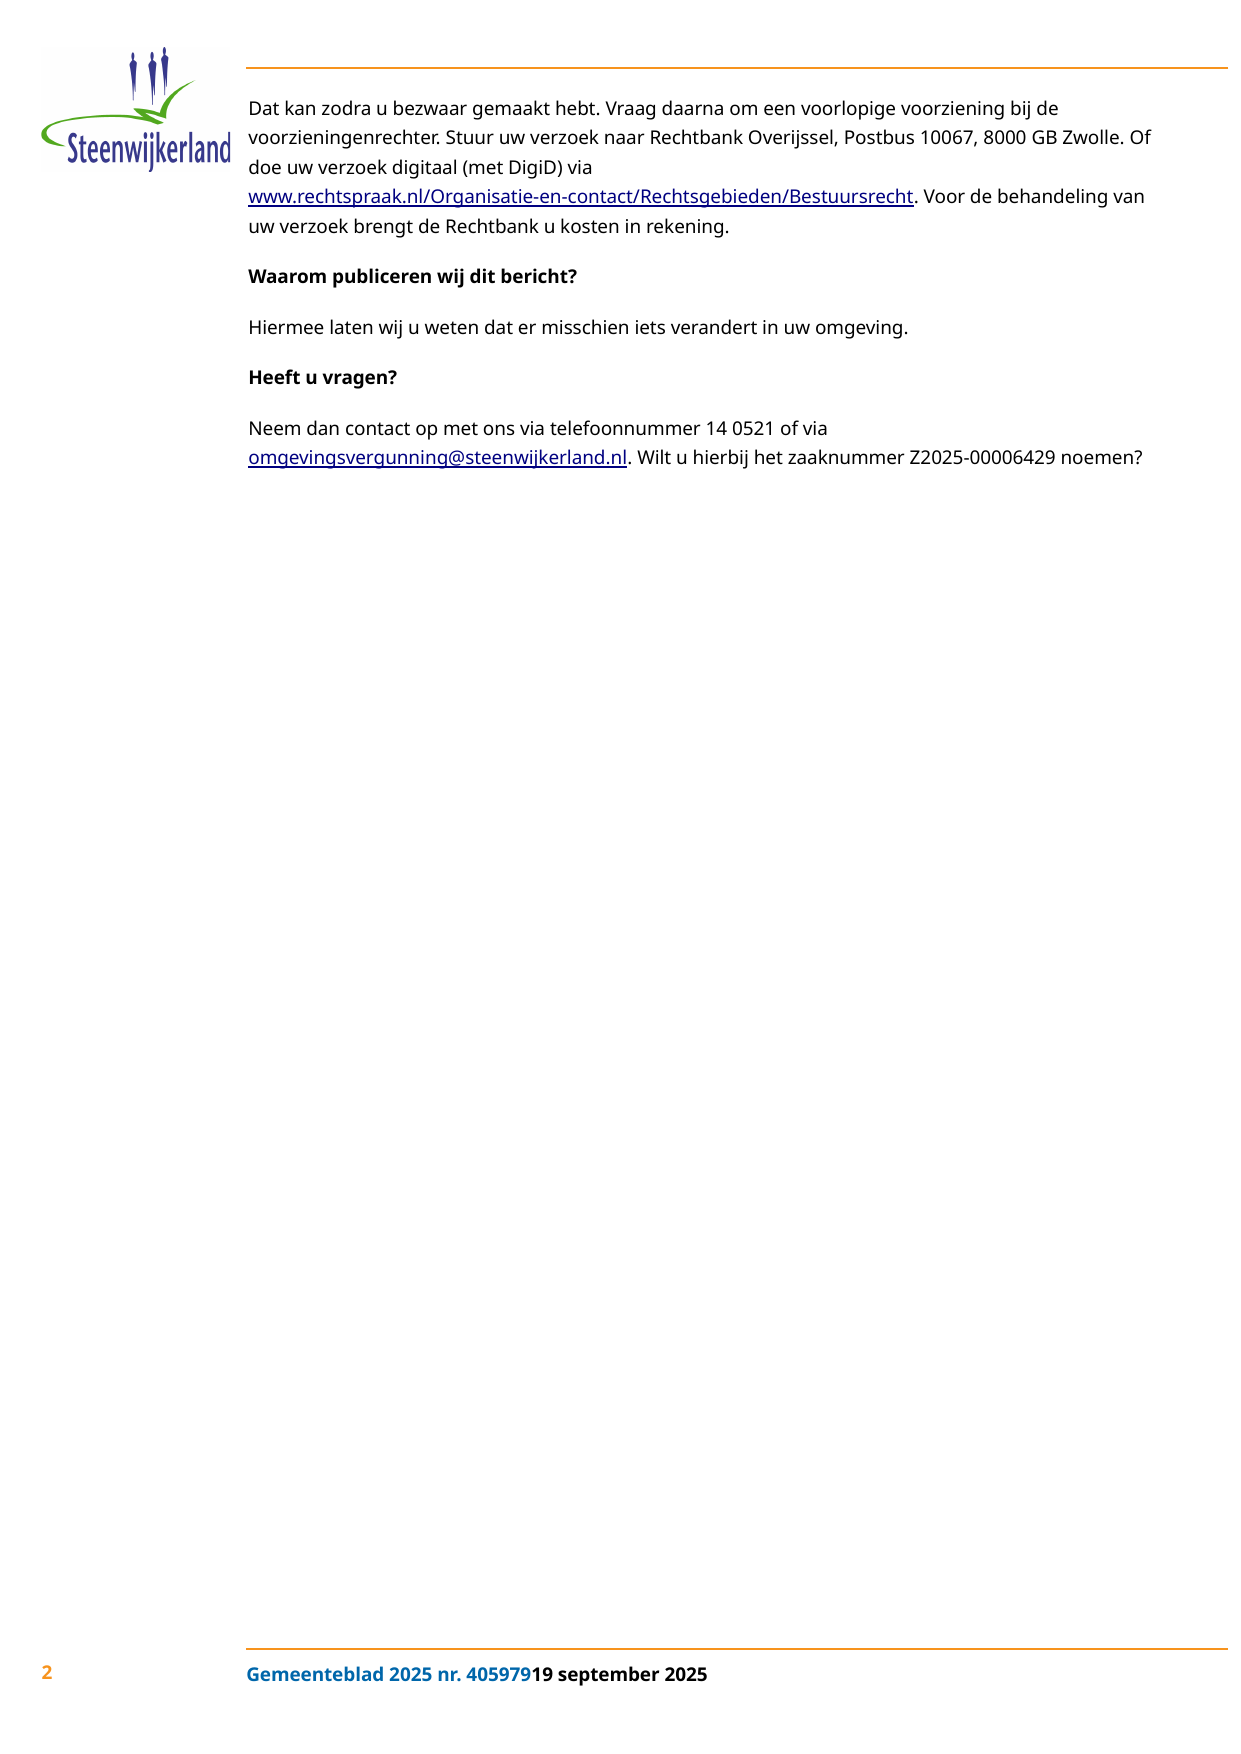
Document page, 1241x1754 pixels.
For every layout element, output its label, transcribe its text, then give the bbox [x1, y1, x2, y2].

text Waarom publiceren wij dit bericht? [248, 263, 1152, 289]
picture [41, 47, 231, 172]
text Heeft u vragen? [248, 364, 1152, 390]
text Hiermee laten wij u weten dat er misschien iets verandert in uw omgeving. [248, 314, 1152, 340]
text Dat kan zodra u bezwaar gemaakt hebt. Vraag daarna om een voorlopige voorziening bij de voorzieningenrechter. Stuur uw verzoek naar Rechtbank Overijssel, Postbus 10067, 8000 GB Zwolle. Of doe uw verzoek digitaal (met DigiD) via www.rechtspraak.nl/Organisatie-en-contact/Rechtsgebieden/Bestuursrecht. Voor de behandeling van uw verzoek brengt de Rechtbank u kosten in rekening. [248, 95, 1152, 239]
text Neem dan contact op met ons via telefoonnummer 14 0521 of via omgevingsvergunning@steenwijkerland.nl. Wilt u hierbij het zaaknummer Z2025-00006429 noemen? [248, 415, 1152, 470]
